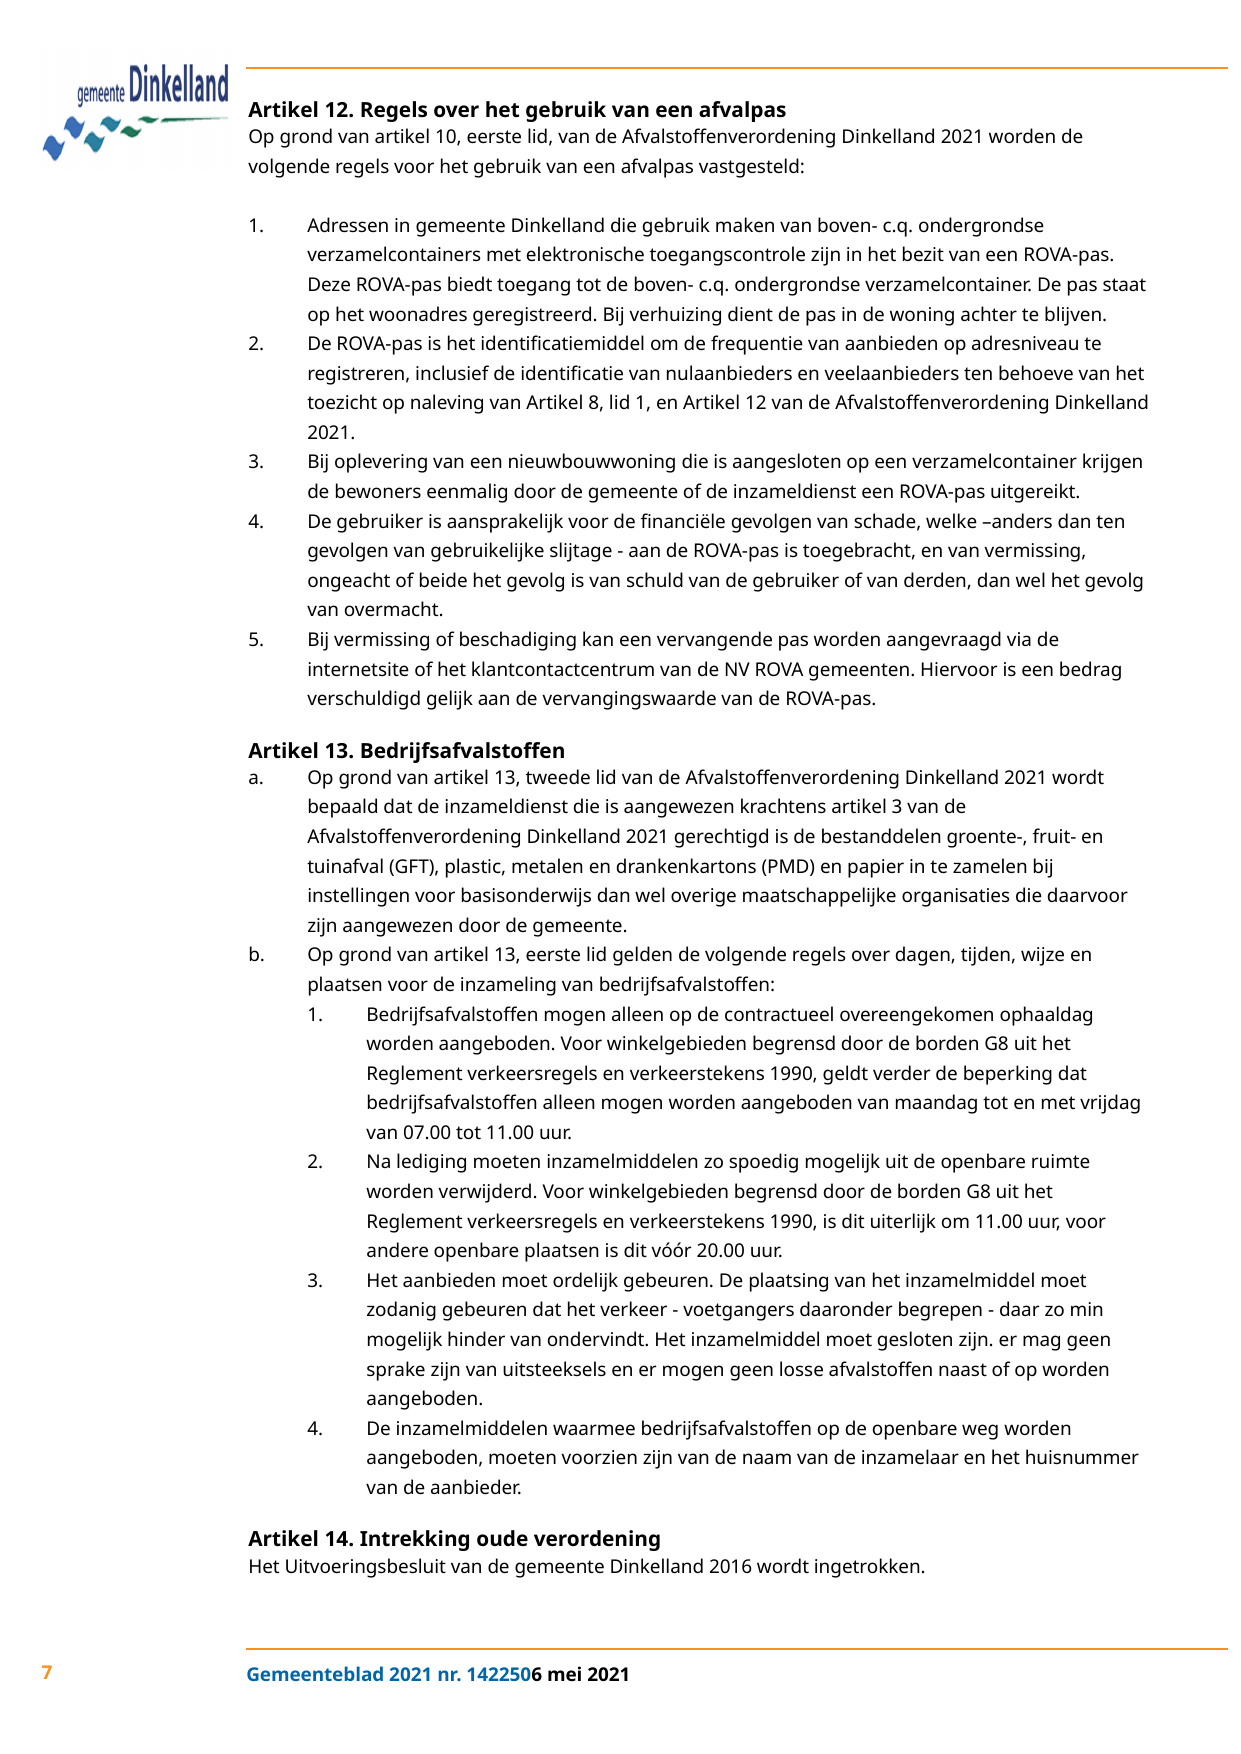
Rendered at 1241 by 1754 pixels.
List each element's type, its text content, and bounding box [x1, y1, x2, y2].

text Artikel 14. Intrekking oude verordening [248, 1524, 1152, 1553]
list De inzamelmiddelen waarmee bedrijfsafvalstoffen op de openbare weg worden aangeboden, moeten voorzien zijn van de naam van de inzamelaar en het huisnummer van de aanbieder. [307, 1415, 1152, 1500]
list Bij vermissing of beschadiging kan een vervangende pas worden aangevraagd via de internetsite of het klantcontactcentrum van de NV ROVA gemeenten. Hiervoor is een bedrag verschuldigd gelijk aan de vervangingswaarde van de ROVA-pas. [248, 626, 1152, 711]
list Op grond van artikel 13, tweede lid van de Afvalstoffenverordening Dinkelland 2021 wordt bepaald dat de inzameldienst die is aangewezen krachtens artikel 3 van de Afvalstoffenverordening Dinkelland 2021 gerechtigd is de bestanddelen groente-, fruit- en tuinafval (GFT), plastic, metalen en drankenkartons (PMD) en papier in te zamelen bij instellingen voor basisonderwijs dan wel overige maatschappelijke organisaties die daarvoor zijn aangewezen door de gemeente. [248, 764, 1152, 938]
list De gebruiker is aansprakelijk voor de financiële gevolgen van schade, welke –anders dan ten gevolgen van gebruikelijke slijtage - aan de ROVA-pas is toegebracht, en van vermissing, ongeacht of beide het gevolg is van schuld van de gebruiker of van derden, dan wel het gevolg van overmacht. [248, 508, 1152, 622]
list Bij oplevering van een nieuwbouwwoning die is aangesloten op een verzamelcontainer krijgen de bewoners eenmalig door de gemeente of de inzameldienst een ROVA-pas uitgereikt. [248, 449, 1152, 504]
list Adressen in gemeente Dinkelland die gebruik maken van boven- c.q. ondergrondse verzamelcontainers met elektronische toegangscontrole zijn in het bezit van een ROVA-pas. Deze ROVA-pas biedt toegang tot de boven- c.q. ondergrondse verzamelcontainer. De pas staat op het woonadres geregistreerd. Bij verhuizing dient de pas in de woning achter te blijven. [248, 212, 1152, 326]
text Op grond van artikel 10, eerste lid, van de Afvalstoffenverordening Dinkelland 2021 worden de volgende regels voor het gebruik van een afvalpas vastgesteld: [248, 123, 1152, 178]
list Het aanbieden moet ordelijk gebeuren. De plaatsing van het inzamelmiddel moet zodanig gebeuren dat het verkeer - voetgangers daaronder begrepen - daar zo min mogelijk hinder van ondervindt. Het inzamelmiddel moet gesloten zijn. er mag geen sprake zijn van uitsteeksels en er mogen geen losse afvalstoffen naast of op worden aangeboden. [307, 1267, 1152, 1411]
text Het Uitvoeringsbesluit van de gemeente Dinkelland 2016 wordt ingetrokken. [248, 1553, 1152, 1579]
text Artikel 13. Bedrijfsafvalstoffen [248, 736, 1152, 764]
list Op grond van artikel 13, eerste lid gelden de volgende regels over dagen, tijden, wijze en plaatsen voor de inzameling van bedrijfsafvalstoffen: [248, 942, 1152, 997]
picture [41, 47, 231, 172]
list Na lediging moeten inzamelmiddelen zo spoedig mogelijk uit de openbare ruimte worden verwijderd. Voor winkelgebieden begrensd door de borden G8 uit het Reglement verkeersregels en verkeerstekens 1990, is dit uiterlijk om 11.00 uur, voor andere openbare plaatsen is dit vóór 20.00 uur. [307, 1149, 1152, 1263]
text Artikel 12. Regels over het gebruik van een afvalpas [248, 95, 1152, 123]
list De ROVA-pas is het identificatiemiddel om de frequentie van aanbieden op adresniveau te registreren, inclusief de identificatie van nulaanbieders en veelaanbieders ten behoeve van het toezicht op naleving van Artikel 8, lid 1, en Artikel 12 van de Afvalstoffenverordening Dinkelland 2021. [248, 330, 1152, 445]
list Bedrijfsafvalstoffen mogen alleen op de contractueel overeengekomen ophaaldag worden aangeboden. Voor winkelgebieden begrensd door de borden G8 uit het Reglement verkeersregels en verkeerstekens 1990, geldt verder de beperking dat bedrijfsafvalstoffen alleen mogen worden aangeboden van maandag tot en met vrijdag van 07.00 tot 11.00 uur. [307, 1001, 1152, 1145]
